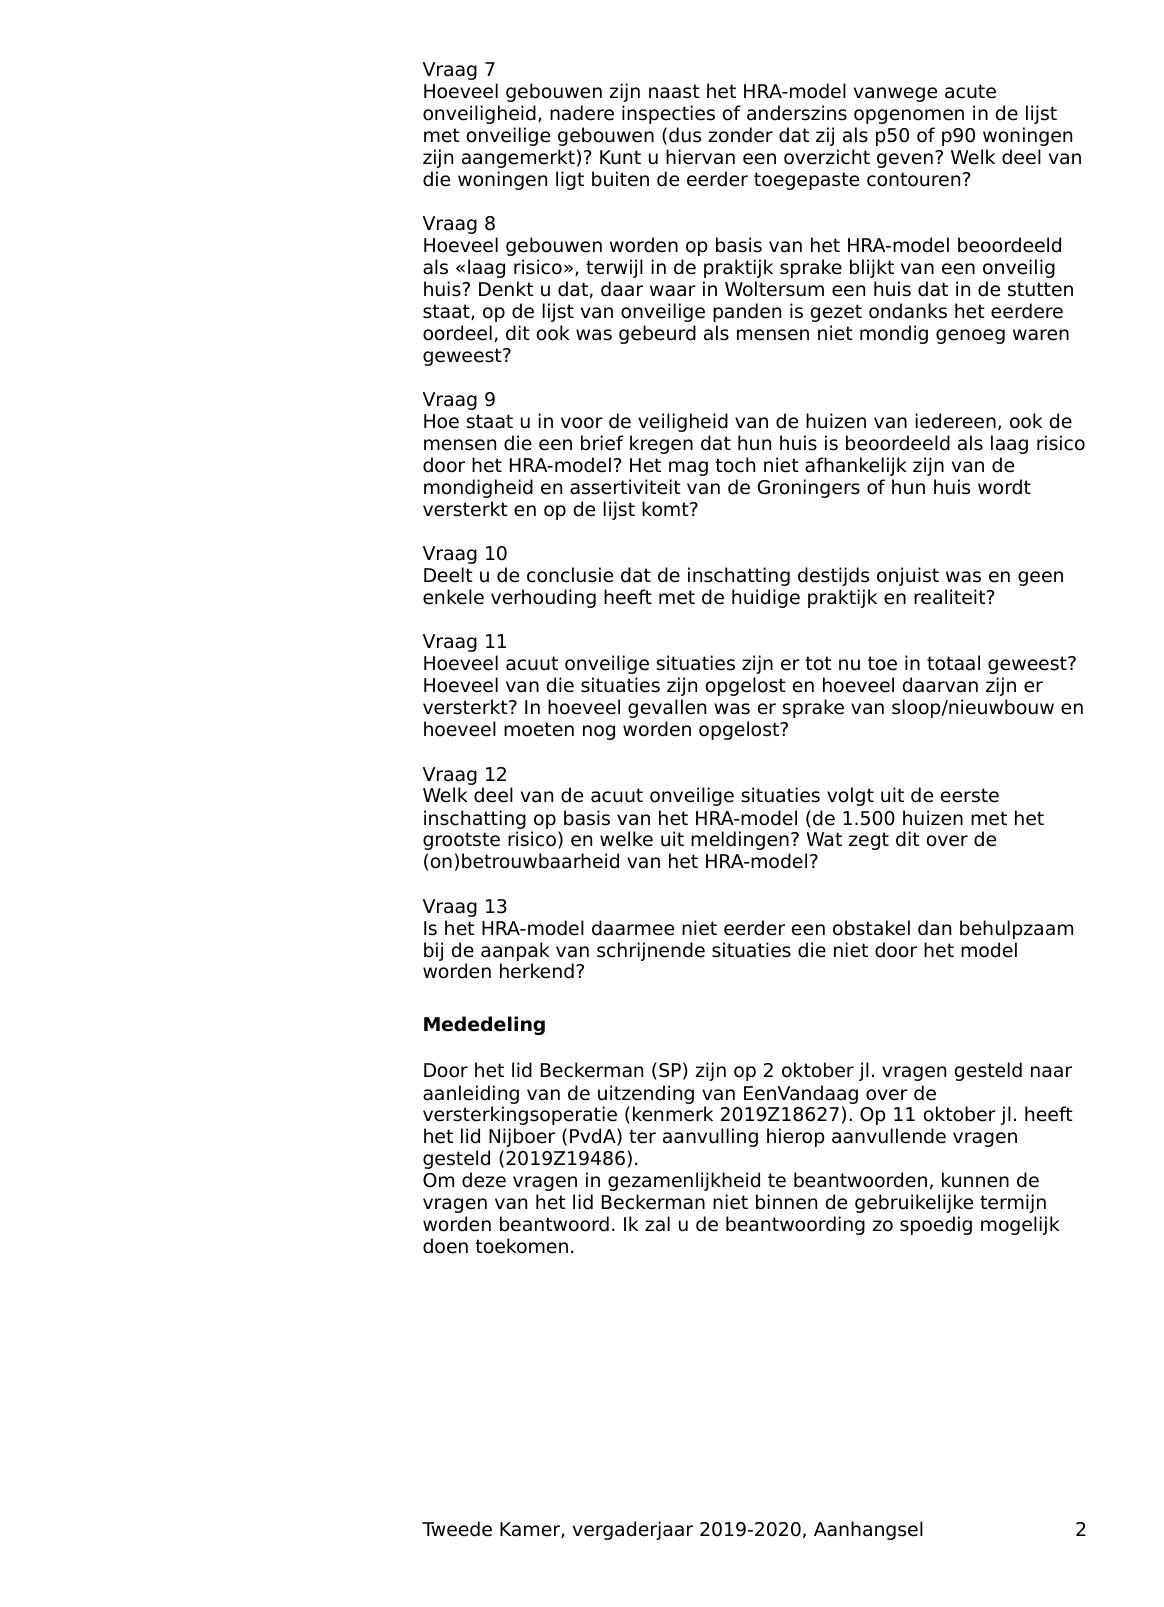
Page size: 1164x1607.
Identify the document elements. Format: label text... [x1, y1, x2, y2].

text Deelt u de conclusie dat de inschatting destijds onjuist was en geen enkele verhouding heeft met de huidige praktijk en realiteit? [422, 565, 1087, 609]
text Hoeveel acuut onveilige situaties zijn er tot nu toe in totaal geweest? Hoeveel van die situaties zijn opgelost en hoeveel daarvan zijn er versterkt? In hoeveel gevallen was er sprake van sloop/nieuwbouw en hoeveel moeten nog worden opgelost? [422, 653, 1087, 741]
text Hoe staat u in voor de veiligheid van de huizen van iedereen, ook de mensen die een brief kregen dat hun huis is beoordeeld als laag risico door het HRA-model? Het mag toch niet afhankelijk zijn van de mondigheid en assertiviteit van de Groningers of hun huis wordt versterkt en op de lijst komt? [422, 411, 1087, 521]
text Vraag 11 [422, 631, 1087, 653]
text Vraag 13 [422, 896, 1087, 917]
text Vraag 8 [422, 213, 1087, 235]
text Door het lid Beckerman (SP) zijn op 2 oktober jl. vragen gesteld naar aanleiding van de uitzending van EenVandaag over de versterkingsoperatie (kenmerk 2019Z18627). Op 11 oktober jl. heeft het lid Nijboer (PvdA) ter aanvulling hierop aanvullende vragen gesteld (2019Z19486). [422, 1060, 1087, 1170]
text Vraag 7 [422, 59, 1087, 81]
text Is het HRA-model daarmee niet eerder een obstakel dan behulpzaam bij de aanpak van schrijnende situaties die niet door het model worden herkend? [422, 917, 1087, 983]
text Vraag 10 [422, 543, 1087, 565]
text Vraag 12 [422, 763, 1087, 785]
subtitle Mededeling [422, 1013, 1087, 1035]
text Vraag 9 [422, 389, 1087, 411]
text Hoeveel gebouwen worden op basis van het HRA-model beoordeeld als «laag risico», terwijl in de praktijk sprake blijkt van een onveilig huis? Denkt u dat, daar waar in Woltersum een huis dat in de stutten staat, op de lijst van onveilige panden is gezet ondanks het eerdere oordeel, dit ook was gebeurd als mensen niet mondig genoeg waren geweest? [422, 235, 1087, 367]
text Hoeveel gebouwen zijn naast het HRA-model vanwege acute onveiligheid, nadere inspecties of anderszins opgenomen in de lijst met onveilige gebouwen (dus zonder dat zij als p50 of p90 woningen zijn aangemerkt)? Kunt u hiervan een overzicht geven? Welk deel van die woningen ligt buiten de eerder toegepaste contouren? [422, 81, 1087, 191]
text Om deze vragen in gezamenlijkheid te beantwoorden, kunnen de vragen van het lid Beckerman niet binnen de gebruikelijke termijn worden beantwoord. Ik zal u de beantwoording zo spoedig mogelijk doen toekomen. [422, 1170, 1087, 1258]
text Welk deel van de acuut onveilige situaties volgt uit de eerste inschatting op basis van het HRA-model (de 1.500 huizen met het grootste risico) en welke uit meldingen? Wat zegt dit over de (on)betrouwbaarheid van het HRA-model? [422, 785, 1087, 873]
